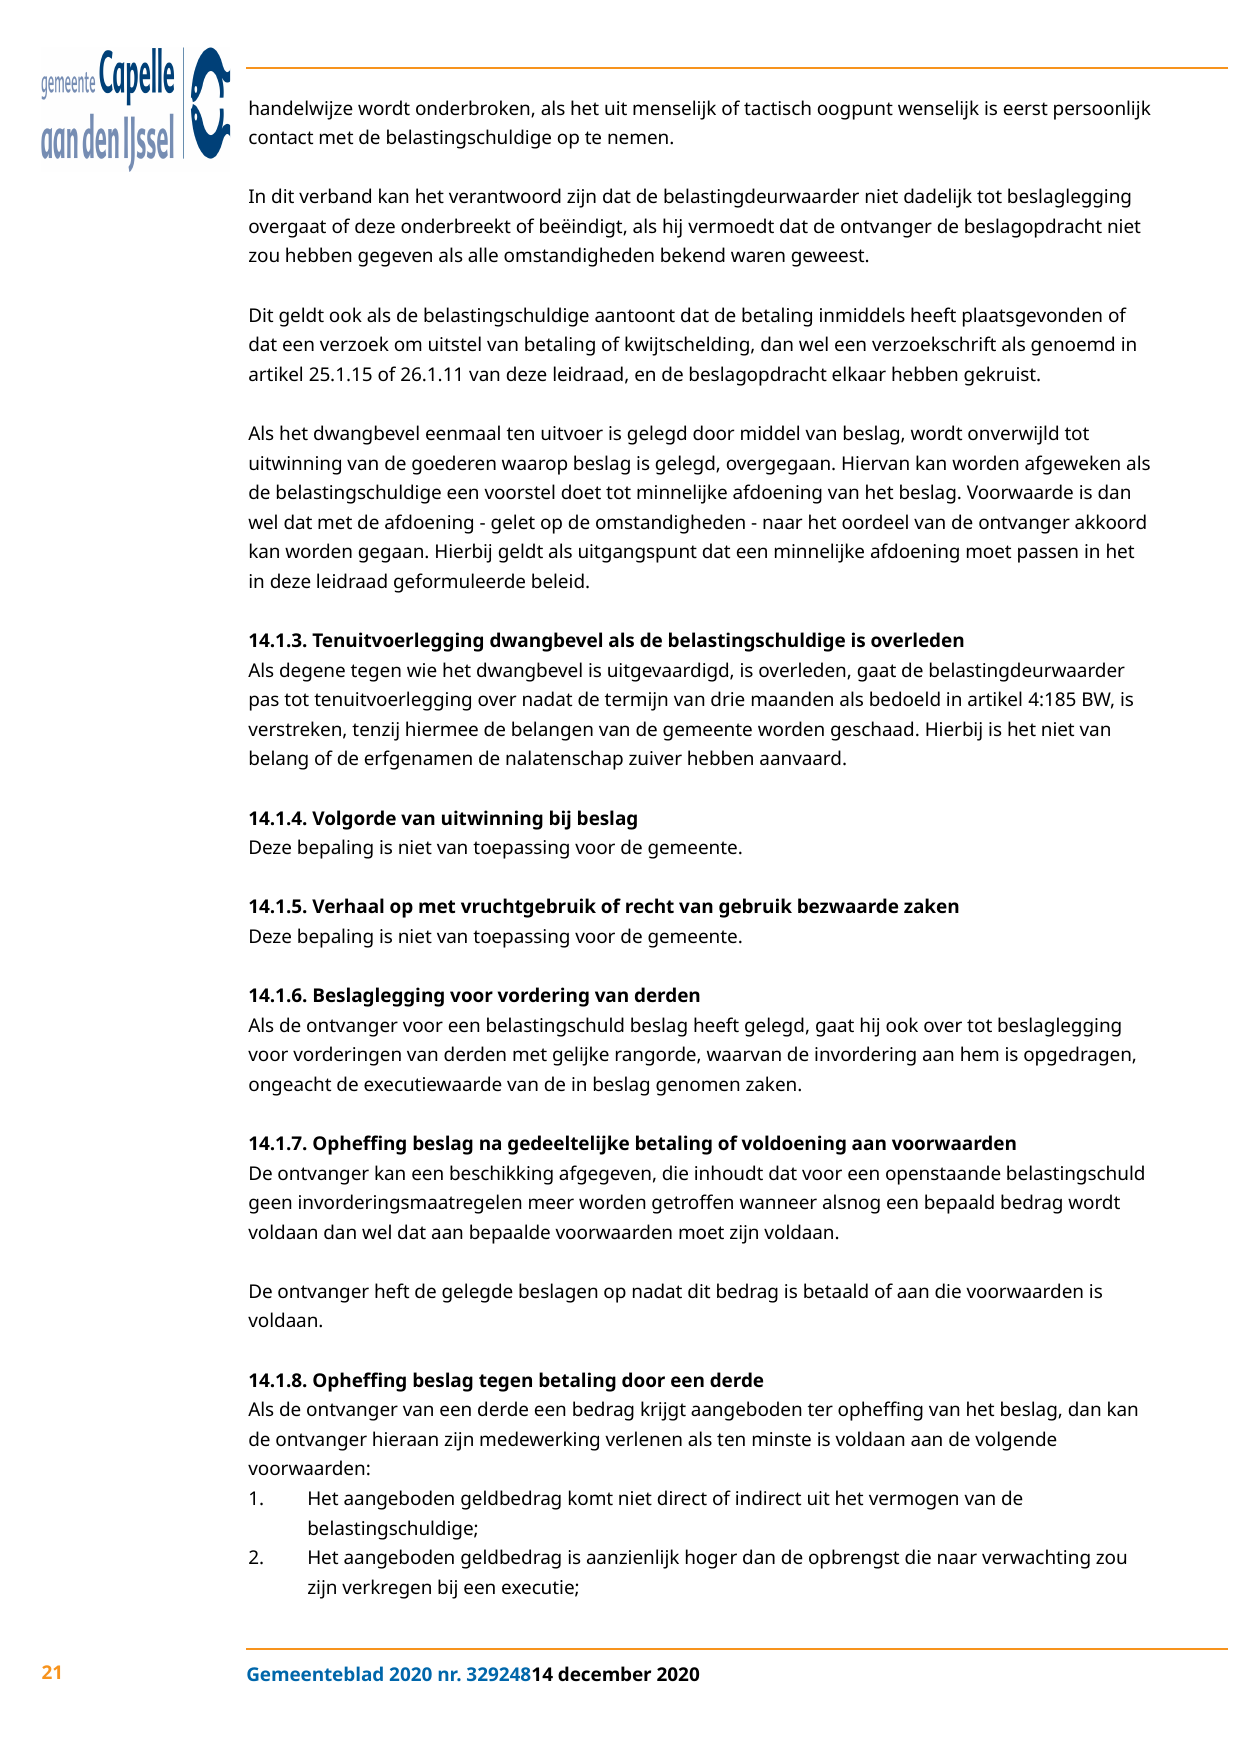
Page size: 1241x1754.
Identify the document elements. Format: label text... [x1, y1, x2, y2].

text Als de ontvanger voor een belastingschuld beslag heeft gelegd, gaat hij ook over tot beslaglegging voor vorderingen van derden met gelijke rangorde, waarvan de invordering aan hem is opgedragen, ongeacht de executiewaarde van de in beslag genomen zaken. [248, 1012, 1152, 1097]
text 14.1.4. Volgorde van uitwinning bij beslag [248, 805, 1152, 831]
text Deze bepaling is niet van toepassing voor de gemeente. [248, 923, 1152, 949]
text 14.1.3. Tenuitvoerlegging dwangbevel als de belastingschuldige is overleden [248, 627, 1152, 653]
list Het aangeboden geldbedrag is aanzienlijk hoger dan de opbrengst die naar verwachting zou zijn verkregen bij een executie; [248, 1544, 1152, 1600]
text De ontvanger heft de gelegde beslagen op nadat dit bedrag is betaald of aan die voorwaarden is voldaan. [248, 1278, 1152, 1333]
text 14.1.8. Opheffing beslag tegen betaling door een derde [248, 1367, 1152, 1393]
text 14.1.6. Beslaglegging voor vordering van derden [248, 982, 1152, 1008]
text Deze bepaling is niet van toepassing voor de gemeente. [248, 834, 1152, 860]
text De ontvanger kan een beschikking afgegeven, die inhoudt dat voor een openstaande belastingschuld geen invorderingsmaatregelen meer worden getroffen wanneer alsnog een bepaald bedrag wordt voldaan dan wel dat aan bepaalde voorwaarden moet zijn voldaan. [248, 1160, 1152, 1245]
text Als het dwangbevel eenmaal ten uitvoer is gelegd door middel van beslag, wordt onverwijld tot uitwinning van de goederen waarop beslag is gelegd, overgegaan. Hiervan kan worden afgeweken als de belastingschuldige een voorstel doet tot minnelijke afdoening van het beslag. Voorwaarde is dan wel dat met de afdoening - gelet op de omstandigheden - naar het oordeel van de ontvanger akkoord kan worden gegaan. Hierbij geldt als uitgangspunt dat een minnelijke afdoening moet passen in het in deze leidraad geformuleerde beleid. [248, 420, 1152, 594]
text Als degene tegen wie het dwangbevel is uitgevaardigd, is overleden, gaat de belastingdeurwaarder pas tot tenuitvoerlegging over nadat de termijn van drie maanden als bedoeld in artikel 4:185 BW, is verstreken, tenzij hiermee de belangen van de gemeente worden geschaad. Hierbij is het niet van belang of de erfgenamen de nalatenschap zuiver hebben aanvaard. [248, 657, 1152, 771]
text 14.1.5. Verhaal op met vruchtgebruik of recht van gebruik bezwaarde zaken [248, 893, 1152, 919]
picture [41, 47, 231, 172]
list Het aangeboden geldbedrag komt niet direct of indirect uit het vermogen van de belastingschuldige; [248, 1485, 1152, 1541]
text Als de ontvanger van een derde een bedrag krijgt aangeboden ter opheffing van het beslag, dan kan de ontvanger hieraan zijn medewerking verlenen als ten minste is voldaan aan de volgende voorwaarden: [248, 1396, 1152, 1481]
text In dit verband kan het verantwoord zijn dat de belastingdeurwaarder niet dadelijk tot beslaglegging overgaat of deze onderbreekt of beëindigt, als hij vermoedt dat de ontvanger de beslagopdracht niet zou hebben gegeven als alle omstandigheden bekend waren geweest. [248, 183, 1152, 268]
text handelwijze wordt onderbroken, als het uit menselijk of tactisch oogpunt wenselijk is eerst persoonlijk contact met de belastingschuldige op te nemen. [248, 95, 1152, 150]
text Dit geldt ook als de belastingschuldige aantoont dat de betaling inmiddels heeft plaatsgevonden of dat een verzoek om uitstel van betaling of kwijtschelding, dan wel een verzoekschrift als genoemd in artikel 25.1.15 of 26.1.11 van deze leidraad, en de beslagopdracht elkaar hebben gekruist. [248, 302, 1152, 387]
text 14.1.7. Opheffing beslag na gedeeltelijke betaling of voldoening aan voorwaarden [248, 1130, 1152, 1156]
